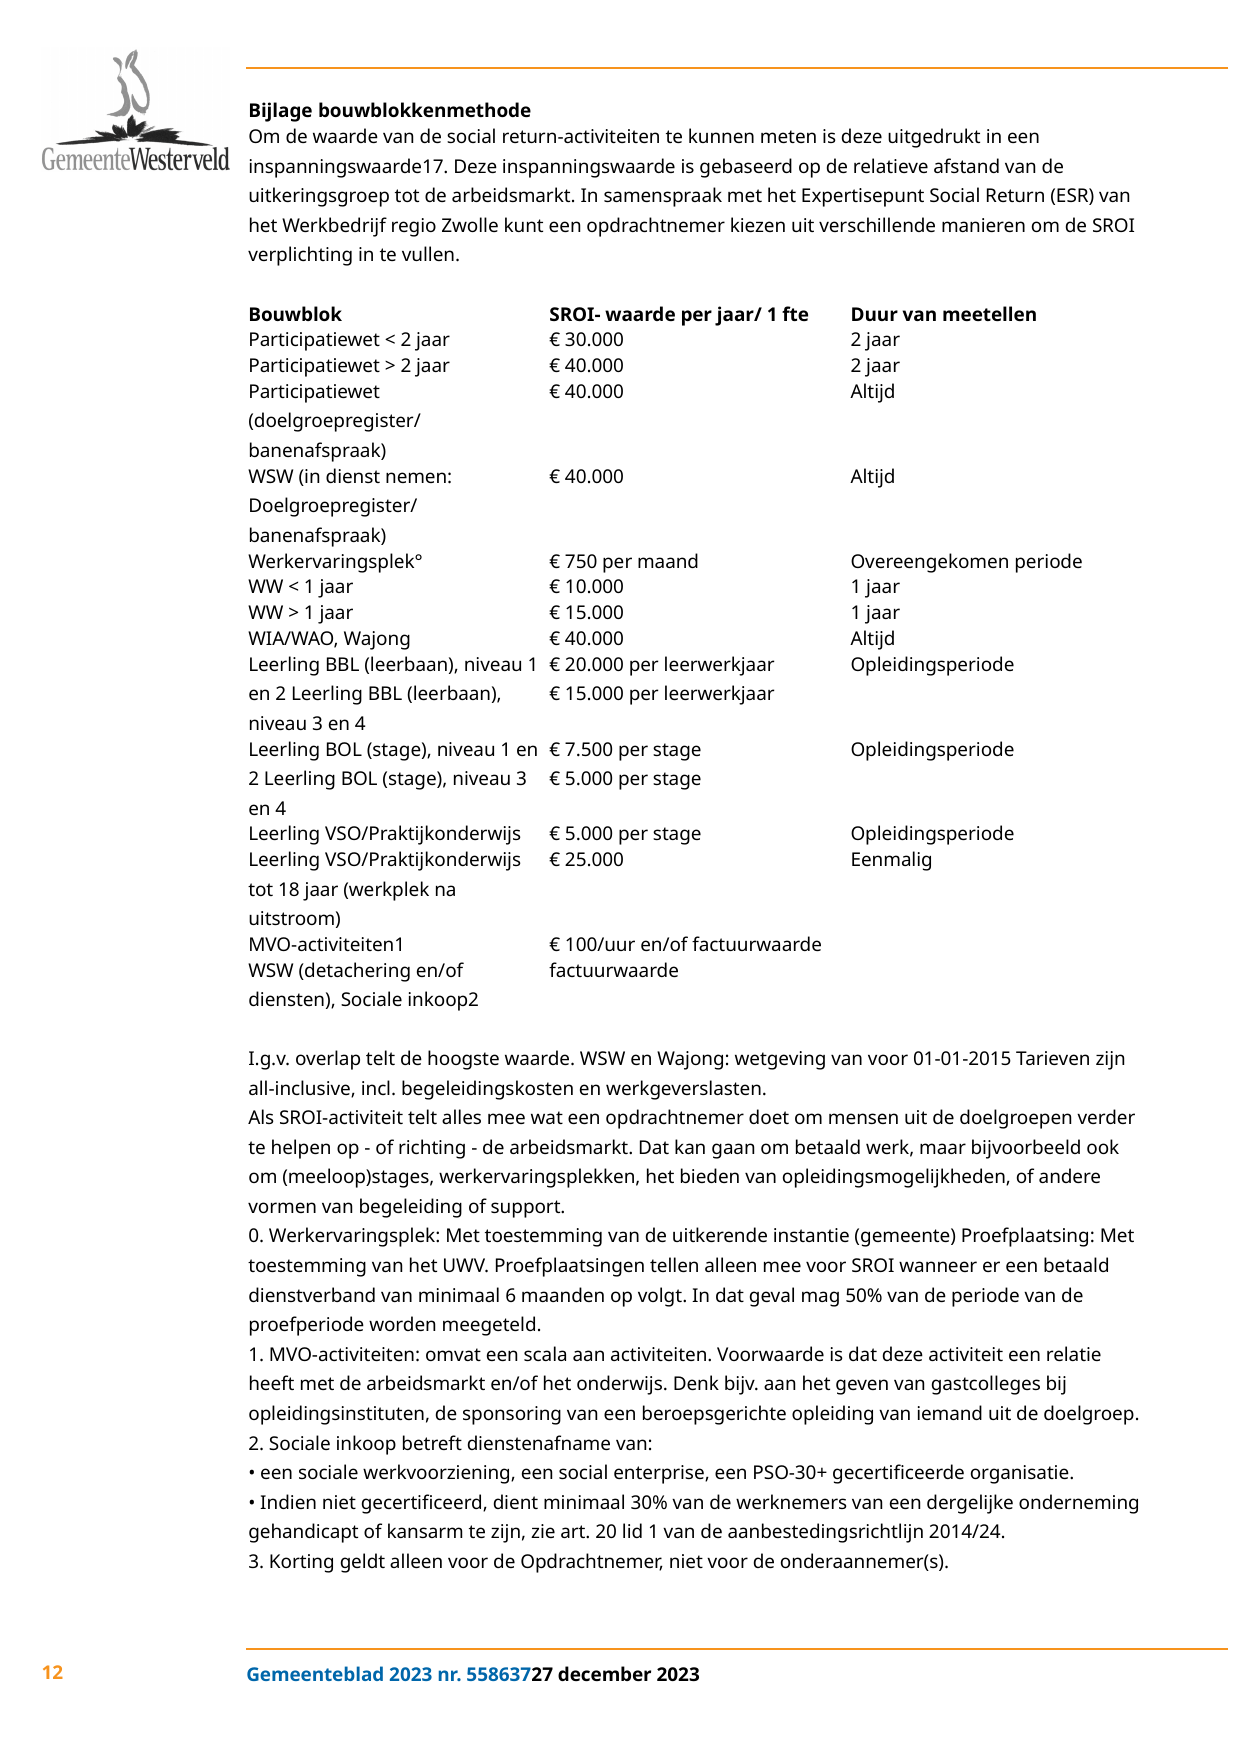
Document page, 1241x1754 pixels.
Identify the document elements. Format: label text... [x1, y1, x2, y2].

text Om de waarde van de social return-activiteiten te kunnen meten is deze uitgedrukt in een inspanningswaarde17. Deze inspanningswaarde is gebaseerd op de relatieve afstand van de uitkeringsgroep tot de arbeidsmarkt. In samenspraak met het Expertisepunt Social Return (ESR) van het Werkbedrijf regio Zwolle kunt een opdrachtnemer kiezen uit verschillende manieren om de SROI verplichting in te vullen. [248, 123, 1152, 267]
table_cell Leerling BOL (stage), niveau 1 en 2 Leerling BOL (stage), niveau 3 en 4 [248, 736, 549, 821]
table_cell € 40.000 [549, 353, 850, 378]
table_cell € 20.000 per leerwerkjaar € 15.000 per leerwerkjaar [549, 651, 850, 736]
table_cell € 7.500 per stage € 5.000 per stage [549, 736, 850, 821]
table_cell € 40.000 [549, 463, 850, 548]
text I.g.v. overlap telt de hoogste waarde. WSW en Wajong: wetgeving van voor 01-01-2015 Tarieven zijn all-inclusive, incl. begeleidingskosten en werkgeverslasten. [248, 1045, 1152, 1100]
table_cell MVO-activiteiten1 [248, 931, 549, 957]
table_cell € 25.000 [549, 846, 850, 931]
text 3. Korting geldt alleen voor de Opdrachtnemer, niet voor de onderaannemer(s). [248, 1548, 1152, 1574]
table_cell Leerling VSO/Praktijkonderwijs [248, 821, 549, 846]
table_header SROI- waarde per jaar/ 1 fte [549, 301, 850, 327]
table_cell € 30.000 [549, 327, 850, 352]
table_cell € 40.000 [549, 378, 850, 463]
table_cell WW > 1 jaar [248, 599, 549, 625]
table_cell € 40.000 [549, 625, 850, 651]
table_cell WIA/WAO, Wajong [248, 625, 549, 651]
table_cell [850, 931, 1152, 957]
text 0. Werkervaringsplek: Met toestemming van de uitkerende instantie (gemeente) Proefplaatsing: Met toestemming van het UWV. Proefplaatsingen tellen alleen mee voor SROI wanneer er een betaald dienstverband van minimaal 6 maanden op volgt. In dat geval mag 50% van de periode van de proefperiode worden meegeteld. [248, 1223, 1152, 1337]
table_cell € 750 per maand [549, 548, 850, 574]
table_cell Werkervaringsplek° [248, 548, 549, 574]
table_cell Overeengekomen periode [850, 548, 1152, 574]
table_cell € 15.000 [549, 599, 850, 625]
table_cell Opleidingsperiode [850, 736, 1152, 821]
table_cell Altijd [850, 463, 1152, 548]
table_cell 2 jaar [850, 353, 1152, 378]
text • Indien niet gecertificeerd, dient minimaal 30% van de werknemers van een dergelijke onderneming gehandicapt of kansarm te zijn, zie art. 20 lid 1 van de aanbestedingsrichtlijn 2014/24. [248, 1489, 1152, 1544]
table_cell € 5.000 per stage [549, 821, 850, 846]
text Als SROI-activiteit telt alles mee wat een opdrachtnemer doet om mensen uit de doelgroepen verder te helpen op - of richting - de arbeidsmarkt. Dat kan gaan om betaald werk, maar bijvoorbeeld ook om (meeloop)stages, werkervaringsplekken, het bieden van opleidingsmogelijkheden, of andere vormen van begeleiding of support. [248, 1104, 1152, 1219]
text • een sociale werkvoorziening, een social enterprise, een PSO-30+ gecertificeerde organisatie. [248, 1459, 1152, 1485]
table_cell factuurwaarde [549, 957, 850, 1012]
table_cell WW < 1 jaar [248, 574, 549, 599]
table_cell [850, 957, 1152, 1012]
table_cell Leerling BBL (leerbaan), niveau 1 en 2 Leerling BBL (leerbaan), niveau 3 en 4 [248, 651, 549, 736]
table_cell € 100/uur en/of factuurwaarde [549, 931, 850, 957]
table_cell Altijd [850, 625, 1152, 651]
table_cell Altijd [850, 378, 1152, 463]
table_header Bouwblok [248, 301, 549, 327]
picture [41, 47, 231, 172]
table_cell € 10.000 [549, 574, 850, 599]
table_cell 2 jaar [850, 327, 1152, 352]
text Bijlage bouwblokkenmethode [248, 95, 1152, 123]
table_cell WSW (in dienst nemen: Doelgroepregister/ banenafspraak) [248, 463, 549, 548]
table_cell Opleidingsperiode [850, 651, 1152, 736]
table_cell Opleidingsperiode [850, 821, 1152, 846]
table_cell Participatiewet > 2 jaar [248, 353, 549, 378]
table_header Duur van meetellen [850, 301, 1152, 327]
table_cell WSW (detachering en/of diensten), Sociale inkoop2 [248, 957, 549, 1012]
table_cell Participatiewet < 2 jaar [248, 327, 549, 352]
text 1. MVO-activiteiten: omvat een scala aan activiteiten. Voorwaarde is dat deze activiteit een relatie heeft met de arbeidsmarkt en/of het onderwijs. Denk bijv. aan het geven van gastcolleges bij opleidingsinstituten, de sponsoring van een beroepsgerichte opleiding van iemand uit de doelgroep. [248, 1341, 1152, 1426]
table_cell Eenmalig [850, 846, 1152, 931]
table_cell 1 jaar [850, 574, 1152, 599]
text 2. Sociale inkoop betreft dienstenafname van: [248, 1430, 1152, 1455]
table_cell Participatiewet (doelgroepregister/ banenafspraak) [248, 378, 549, 463]
table_cell Leerling VSO/Praktijkonderwijs tot 18 jaar (werkplek na uitstroom) [248, 846, 549, 931]
table_cell 1 jaar [850, 599, 1152, 625]
